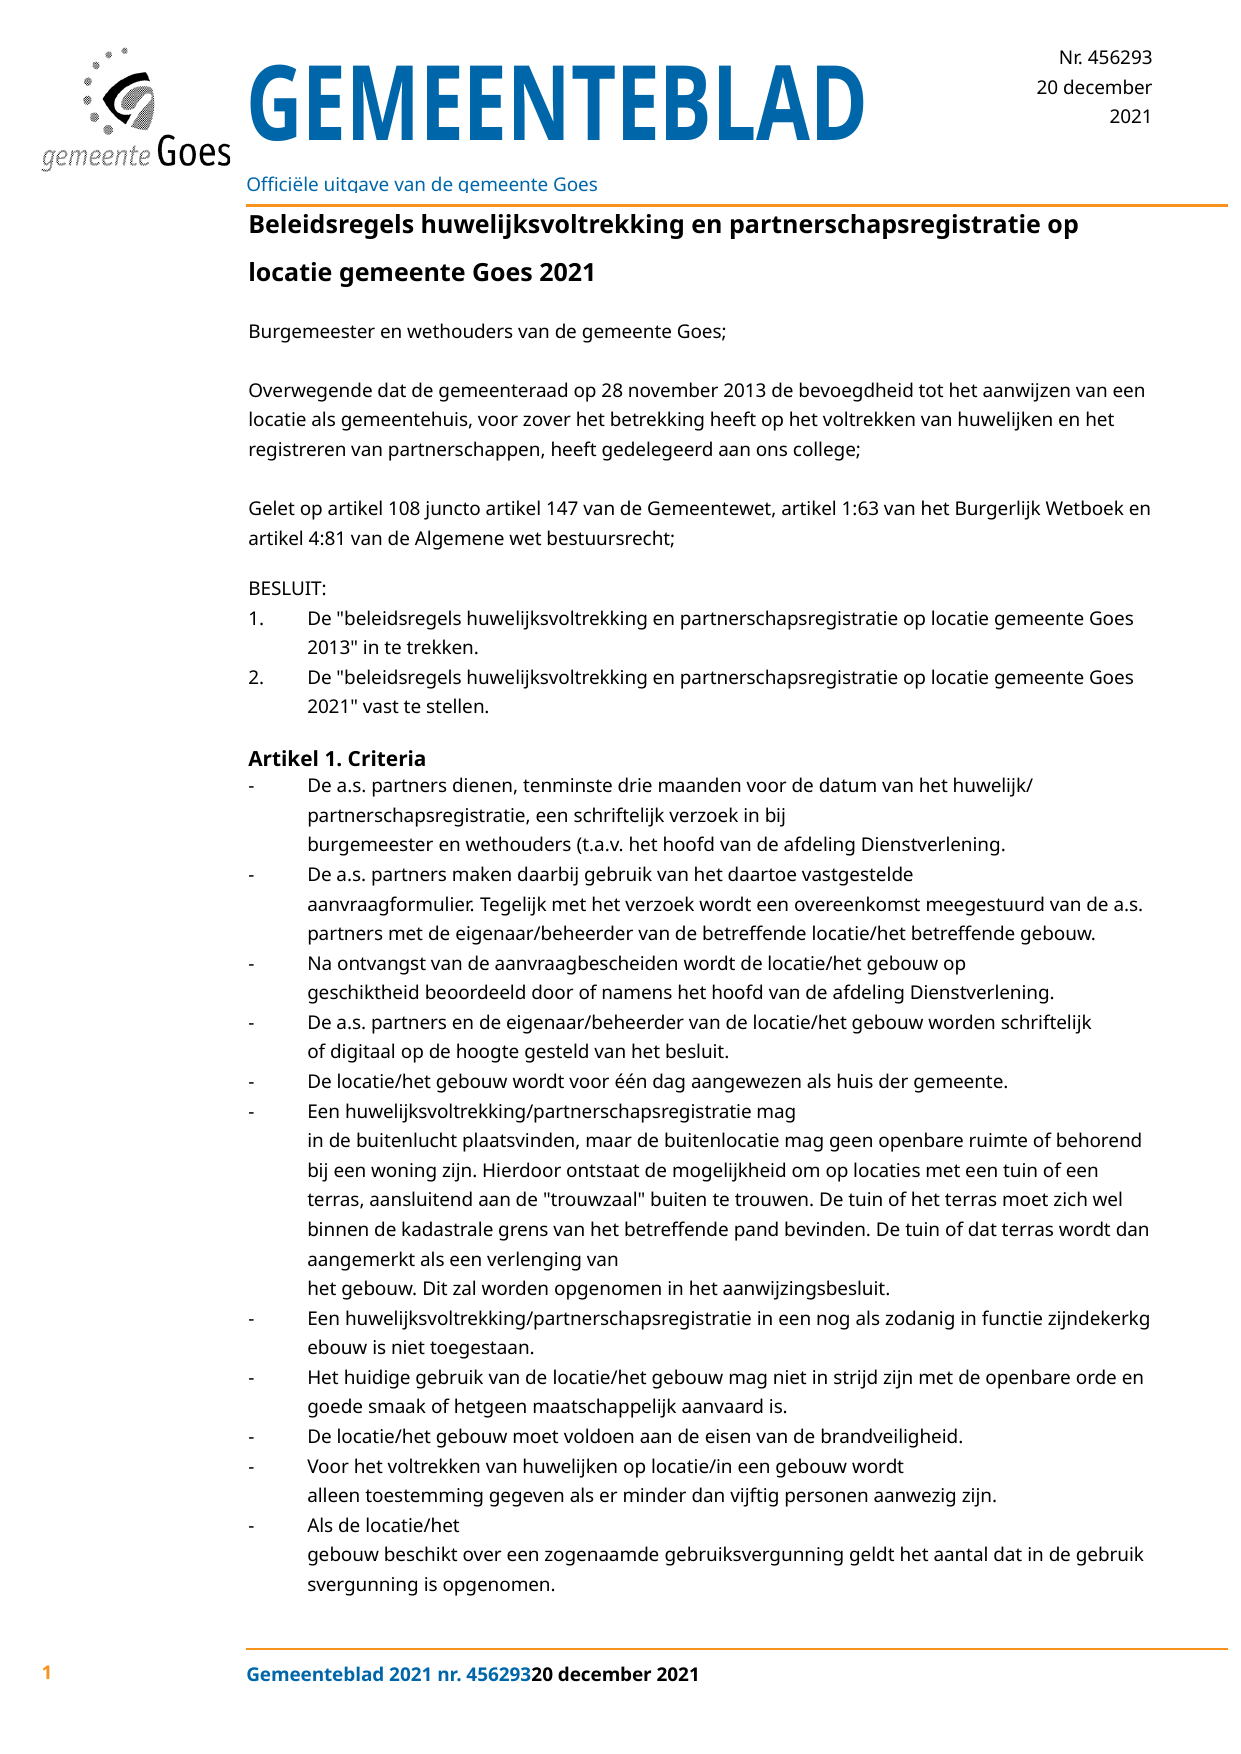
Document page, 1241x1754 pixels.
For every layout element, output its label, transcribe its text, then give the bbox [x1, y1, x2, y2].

list Het huidige gebruik van de locatie/het gebouw mag niet in strijd zijn met de openbare orde en goede smaak of hetgeen maatschappelijk aanvaard is. [248, 1364, 1152, 1419]
list De a.s. partners maken daarbij gebruik van het daartoe vastgestelde aanvraagformulier. Tegelijk met het verzoek wordt een overeenkomst meegestuurd van de a.s. partners met de eigenaar/beheerder van de betreffende locatie/het betreffende gebouw. [248, 861, 1152, 946]
list De "beleidsregels huwelijksvoltrekking en partnerschapsregistratie op locatie gemeente Goes 2021" vast te stellen. [248, 664, 1152, 719]
text Gelet op artikel 108 juncto artikel 147 van de Gemeentewet, artikel 1:63 van het Burgerlijk Wetboek en artikel 4:81 van de Algemene wet bestuursrecht; [248, 495, 1152, 551]
text Artikel 1. Criteria [248, 744, 1152, 772]
text BESLUIT: [248, 575, 1152, 601]
text Burgemeester en wethouders van de gemeente Goes; [248, 318, 1152, 344]
text Beleidsregels huwelijksvoltrekking en partnerschapsregistratie op locatie gemeente Goes 2021 [248, 207, 1152, 288]
list De "beleidsregels huwelijksvoltrekking en partnerschapsregistratie op locatie gemeente Goes 2013" in te trekken. [248, 605, 1152, 660]
list Een huwelijksvoltrekking/partnerschapsregistratie mag in de buitenlucht plaatsvinden, maar de buitenlocatie mag geen openbare ruimte of behorend bij een woning zijn. Hierdoor ontstaat de mogelijkheid om op locaties met een tuin of een terras, aansluitend aan de "trouwzaal" buiten te trouwen. De tuin of het terras moet zich wel binnen de kadastrale grens van het betreffende pand bevinden. De tuin of dat terras wordt dan aangemerkt als een verlenging van het gebouw. Dit zal worden opgenomen in het aanwijzingsbesluit. [248, 1098, 1152, 1301]
text Overwegende dat de gemeenteraad op 28 november 2013 de bevoegdheid tot het aanwijzen van een locatie als gemeentehuis, voor zover het betrekking heeft op het voltrekken van huwelijken en het registreren van partnerschappen, heeft gedelegeerd aan ons college; [248, 377, 1152, 462]
list Een huwelijksvoltrekking/partnerschapsregistratie in een nog als zodanig in functie zijndekerkgebouw is niet toegestaan. [248, 1305, 1152, 1360]
list De locatie/het gebouw moet voldoen aan de eisen van de brandveiligheid. [248, 1423, 1152, 1449]
list Voor het voltrekken van huwelijken op locatie/in een gebouw wordt alleen toestemming gegeven als er minder dan vijftig personen aanwezig zijn. [248, 1453, 1152, 1508]
picture [41, 47, 231, 172]
list Als de locatie/het gebouw beschikt over een zogenaamde gebruiksvergunning geldt het aantal dat in de gebruiksvergunning is opgenomen. [248, 1512, 1152, 1597]
list Na ontvangst van de aanvraagbescheiden wordt de locatie/het gebouw op geschiktheid beoordeeld door of namens het hoofd van de afdeling Dienstverlening. [248, 950, 1152, 1005]
list De locatie/het gebouw wordt voor één dag aangewezen als huis der gemeente. [248, 1068, 1152, 1094]
list De a.s. partners dienen, tenminste drie maanden voor de datum van het huwelijk/partnerschapsregistratie, een schriftelijk verzoek in bij burgemeester en wethouders (t.a.v. het hoofd van de afdeling Dienstverlening. [248, 772, 1152, 857]
list De a.s. partners en de eigenaar/beheerder van de locatie/het gebouw worden schriftelijk of digitaal op de hoogte gesteld van het besluit. [248, 1009, 1152, 1064]
